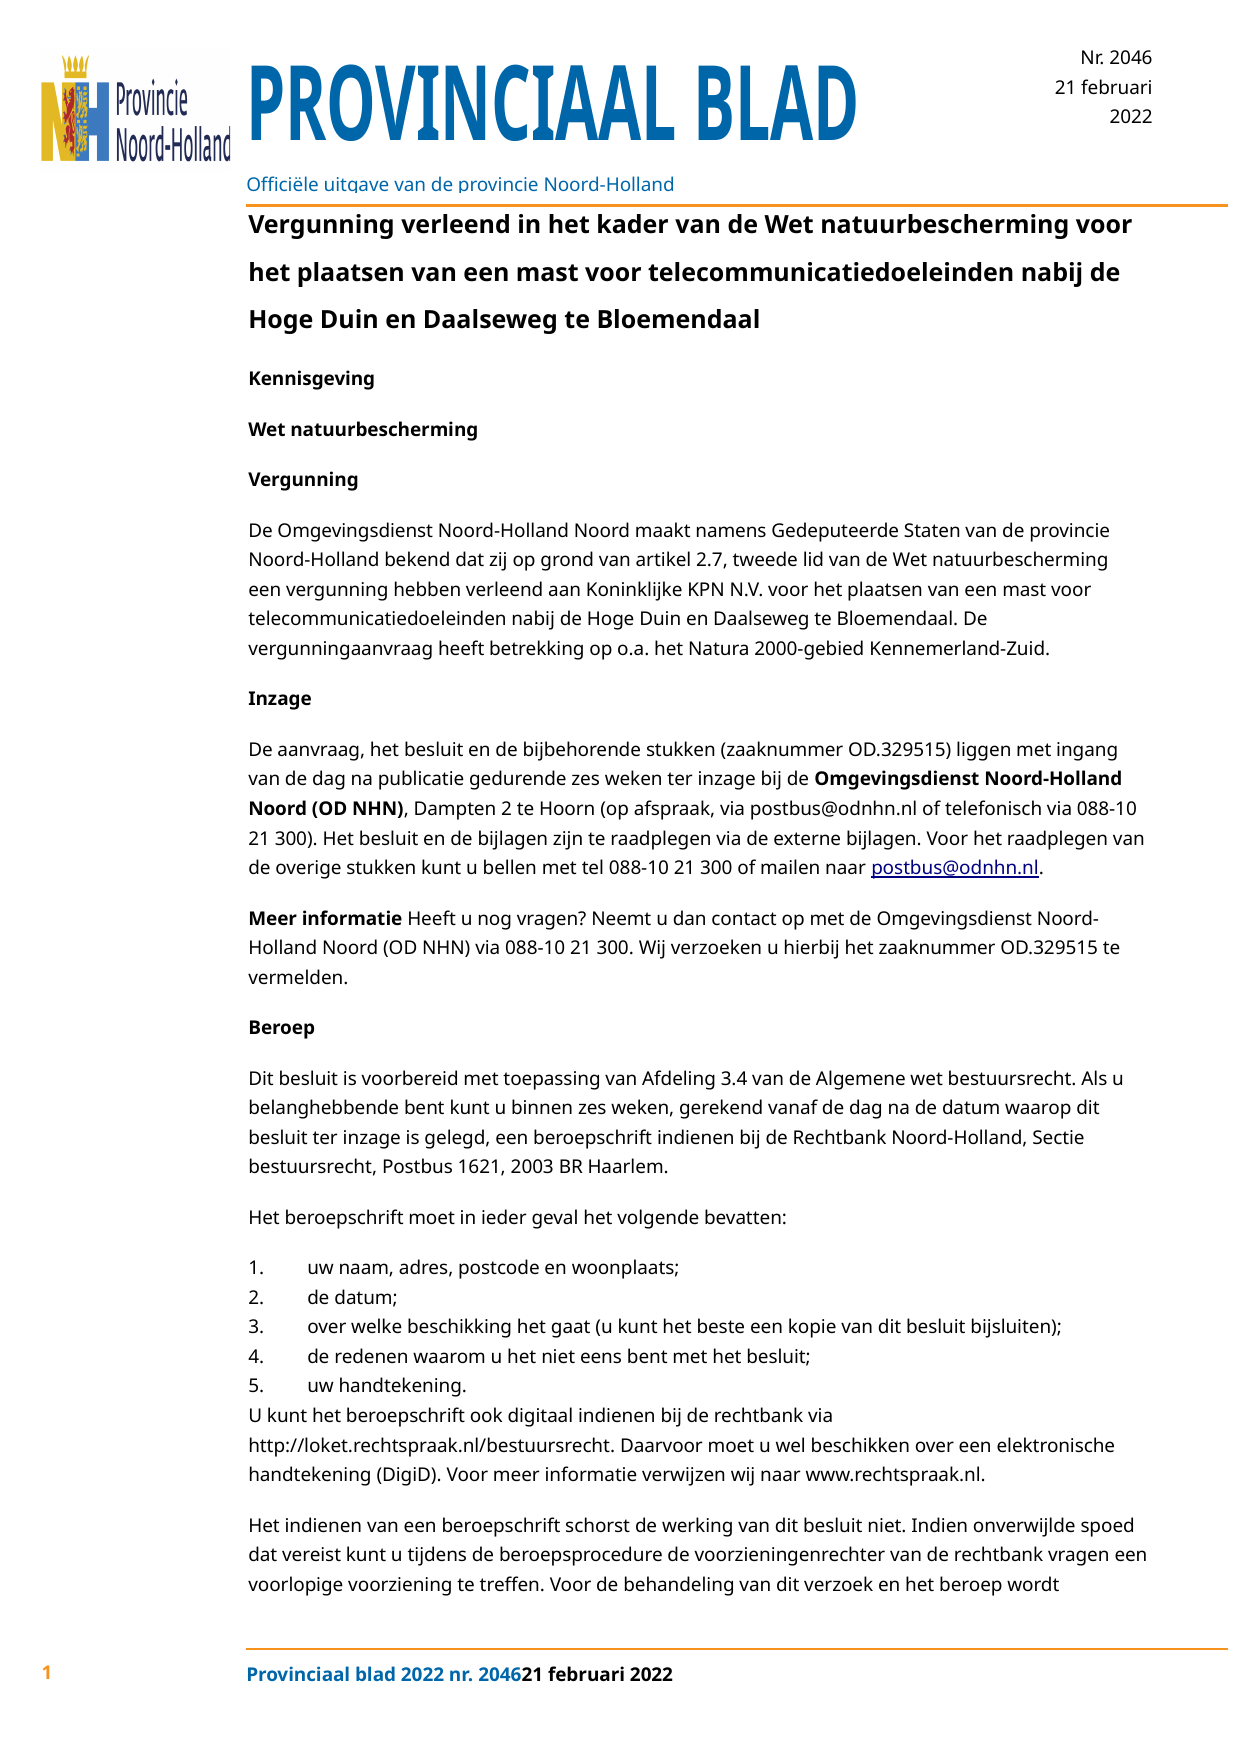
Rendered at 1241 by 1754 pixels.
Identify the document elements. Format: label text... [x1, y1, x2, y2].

text Dit besluit is voorbereid met toepassing van Afdeling 3.4 van de Algemene wet bestuursrecht. Als u belanghebbende bent kunt u binnen zes weken, gerekend vanaf de dag na de datum waarop dit besluit ter inzage is gelegd, een beroepschrift indienen bij de Rechtbank Noord-Holland, Sectie bestuursrecht, Postbus 1621, 2003 BR Haarlem. [248, 1065, 1152, 1179]
picture [41, 47, 231, 172]
text Wet natuurbescherming [248, 416, 1152, 442]
text U kunt het beroepschrift ook digitaal indienen bij de rechtbank via http://loket.rechtspraak.nl/bestuursrecht. Daarvoor moet u wel beschikken over een elektronische handtekening (DigiD). Voor meer informatie verwijzen wij naar www.rechtspraak.nl. [248, 1402, 1152, 1487]
text Inzage [248, 686, 1152, 711]
text Vergunning [248, 466, 1152, 492]
list de redenen waarom u het niet eens bent met het besluit; [248, 1343, 1152, 1369]
list de datum; [248, 1284, 1152, 1309]
list uw naam, adres, postcode en woonplaats; [248, 1254, 1152, 1280]
text De aanvraag, het besluit en de bijbehorende stukken (zaaknummer OD.329515) liggen met ingang van de dag na publicatie gedurende zes weken ter inzage bij de Omgevingsdienst Noord-Holland Noord (OD NHN), Dampten 2 te Hoorn (op afspraak, via postbus@odnhn.nl of telefonisch via 088-10 21 300). Het besluit en de bijlagen zijn te raadplegen via de externe bijlagen. Voor het raadplegen van de overige stukken kunt u bellen met tel 088-10 21 300 of mailen naar postbus@odnhn.nl. [248, 736, 1152, 880]
text Het beroepschrift moet in ieder geval het volgende bevatten: [248, 1204, 1152, 1229]
text Kennisgeving [248, 366, 1152, 391]
text Beroep [248, 1014, 1152, 1040]
list uw handtekening. [248, 1373, 1152, 1398]
list over welke beschikking het gaat (u kunt het beste een kopie van dit besluit bijsluiten); [248, 1313, 1152, 1339]
text Vergunning verleend in het kader van de Wet natuurbescherming voor het plaatsen van een mast voor telecommunicatiedoeleinden nabij de Hoge Duin en Daalseweg te Bloemendaal [248, 207, 1152, 336]
text Het indienen van een beroepschrift schorst de werking van dit besluit niet. Indien onverwijlde spoed dat vereist kunt u tijdens de beroepsprocedure de voorzieningenrechter van de rechtbank vragen een voorlopige voorziening te treffen. Voor de behandeling van dit verzoek en het beroep wordt [248, 1512, 1152, 1597]
text De Omgevingsdienst Noord-Holland Noord maakt namens Gedeputeerde Staten van de provincie Noord-Holland bekend dat zij op grond van artikel 2.7, tweede lid van de Wet natuurbescherming een vergunning hebben verleend aan Koninklijke KPN N.V. voor het plaatsen van een mast voor telecommunicatiedoeleinden nabij de Hoge Duin en Daalseweg te Bloemendaal. De vergunningaanvraag heeft betrekking op o.a. het Natura 2000-gebied Kennemerland-Zuid. [248, 517, 1152, 661]
text Meer informatie Heeft u nog vragen? Neemt u dan contact op met de Omgevingsdienst Noord-Holland Noord (OD NHN) via 088-10 21 300. Wij verzoeken u hierbij het zaaknummer OD.329515 te vermelden. [248, 905, 1152, 989]
